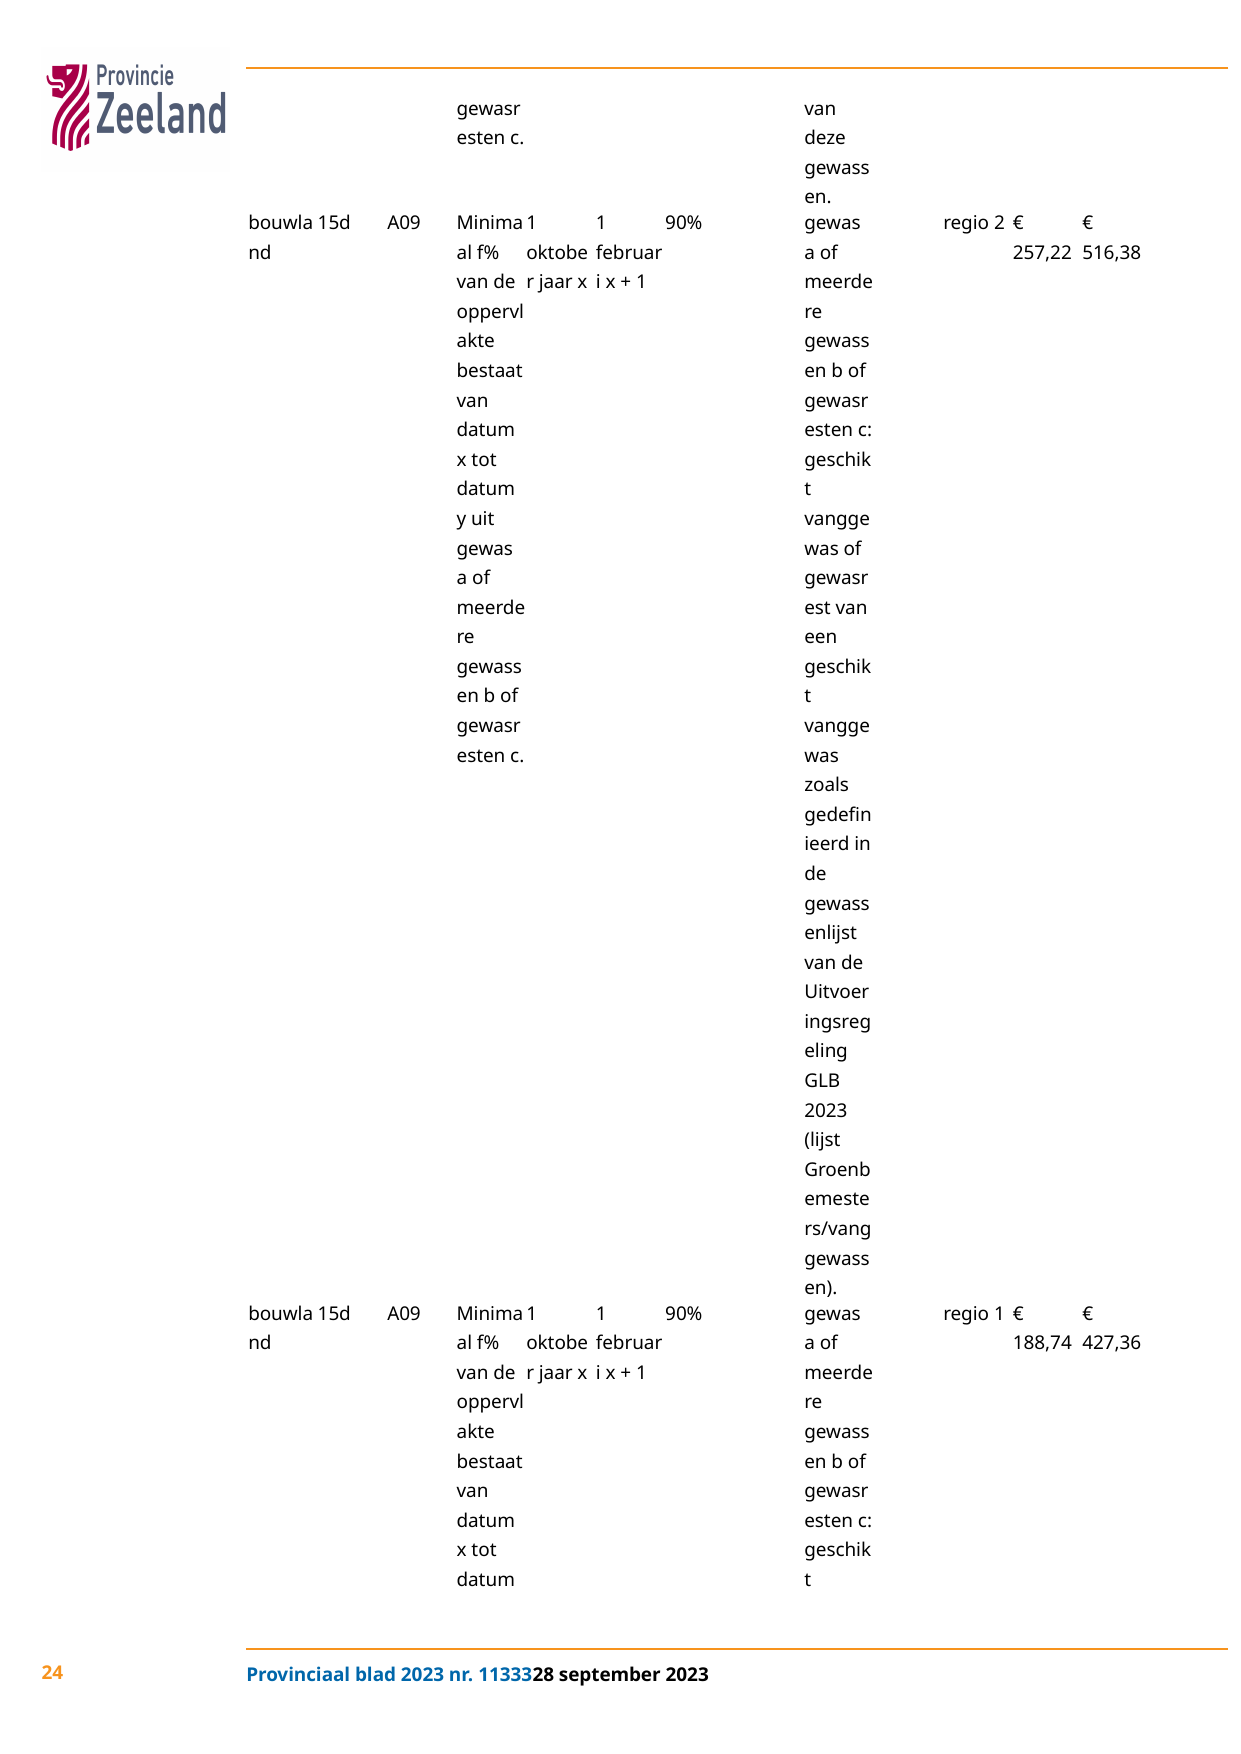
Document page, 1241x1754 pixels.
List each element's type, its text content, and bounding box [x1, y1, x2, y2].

table_cell [387, 95, 456, 209]
table_cell [665, 95, 734, 209]
table_cell Minimaal f% van de oppervlakte bestaat van datum x tot datum y uit gewas a of meerdere gewassen b of gewasresten c. [456, 209, 526, 1300]
table_cell regio 2 [943, 209, 1013, 1300]
table_cell € 257,22 [1013, 209, 1082, 1300]
table_cell gewas a of meerdere gewassen b of gewasresten c: geschikt vanggewas of gewasrest van een geschikt vanggewas zoals gedefinieerd in de gewassenlijst van de Uitvoeringsregeling GLB 2023 (lijst Groenbemesters/vanggewassen). [804, 209, 873, 1300]
table_cell A09 [387, 1300, 456, 1592]
table_cell van deze gewassen. [804, 95, 873, 209]
table_cell 90% [665, 209, 734, 1300]
table_cell [874, 1300, 943, 1592]
table_cell [526, 95, 596, 209]
table_cell € 188,74 [1013, 1300, 1082, 1592]
picture [41, 47, 231, 172]
table_cell 1 februari x + 1 [596, 1300, 665, 1592]
table_cell [735, 209, 804, 1300]
table_cell Minimaal f% van de oppervlakte bestaat van datum x tot datum [456, 1300, 526, 1592]
table_cell gewasresten c. [456, 95, 526, 209]
table_cell [735, 95, 804, 209]
table_cell [874, 95, 943, 209]
table_cell [1082, 95, 1152, 209]
table_cell regio 1 [943, 1300, 1013, 1592]
table_cell 1 oktober jaar x [526, 209, 596, 1300]
table_cell [1013, 95, 1082, 209]
table_cell 15d [318, 209, 387, 1300]
table_cell 15d [318, 1300, 387, 1592]
table_cell bouwland [248, 209, 317, 1300]
table_cell gewas a of meerdere gewassen b of gewasresten c: geschikt [804, 1300, 873, 1592]
table_cell € 427,36 [1082, 1300, 1152, 1592]
table_cell 90% [665, 1300, 734, 1592]
table_cell 1 oktober jaar x [526, 1300, 596, 1592]
table_cell [735, 1300, 804, 1592]
table_cell A09 [387, 209, 456, 1300]
table_cell [596, 95, 665, 209]
table_cell 1 februari x + 1 [596, 209, 665, 1300]
table_cell [318, 95, 387, 209]
table_cell bouwland [248, 1300, 317, 1592]
table_cell [943, 95, 1013, 209]
table_cell € 516,38 [1082, 209, 1152, 1300]
table_cell [874, 209, 943, 1300]
table_cell [248, 95, 317, 209]
